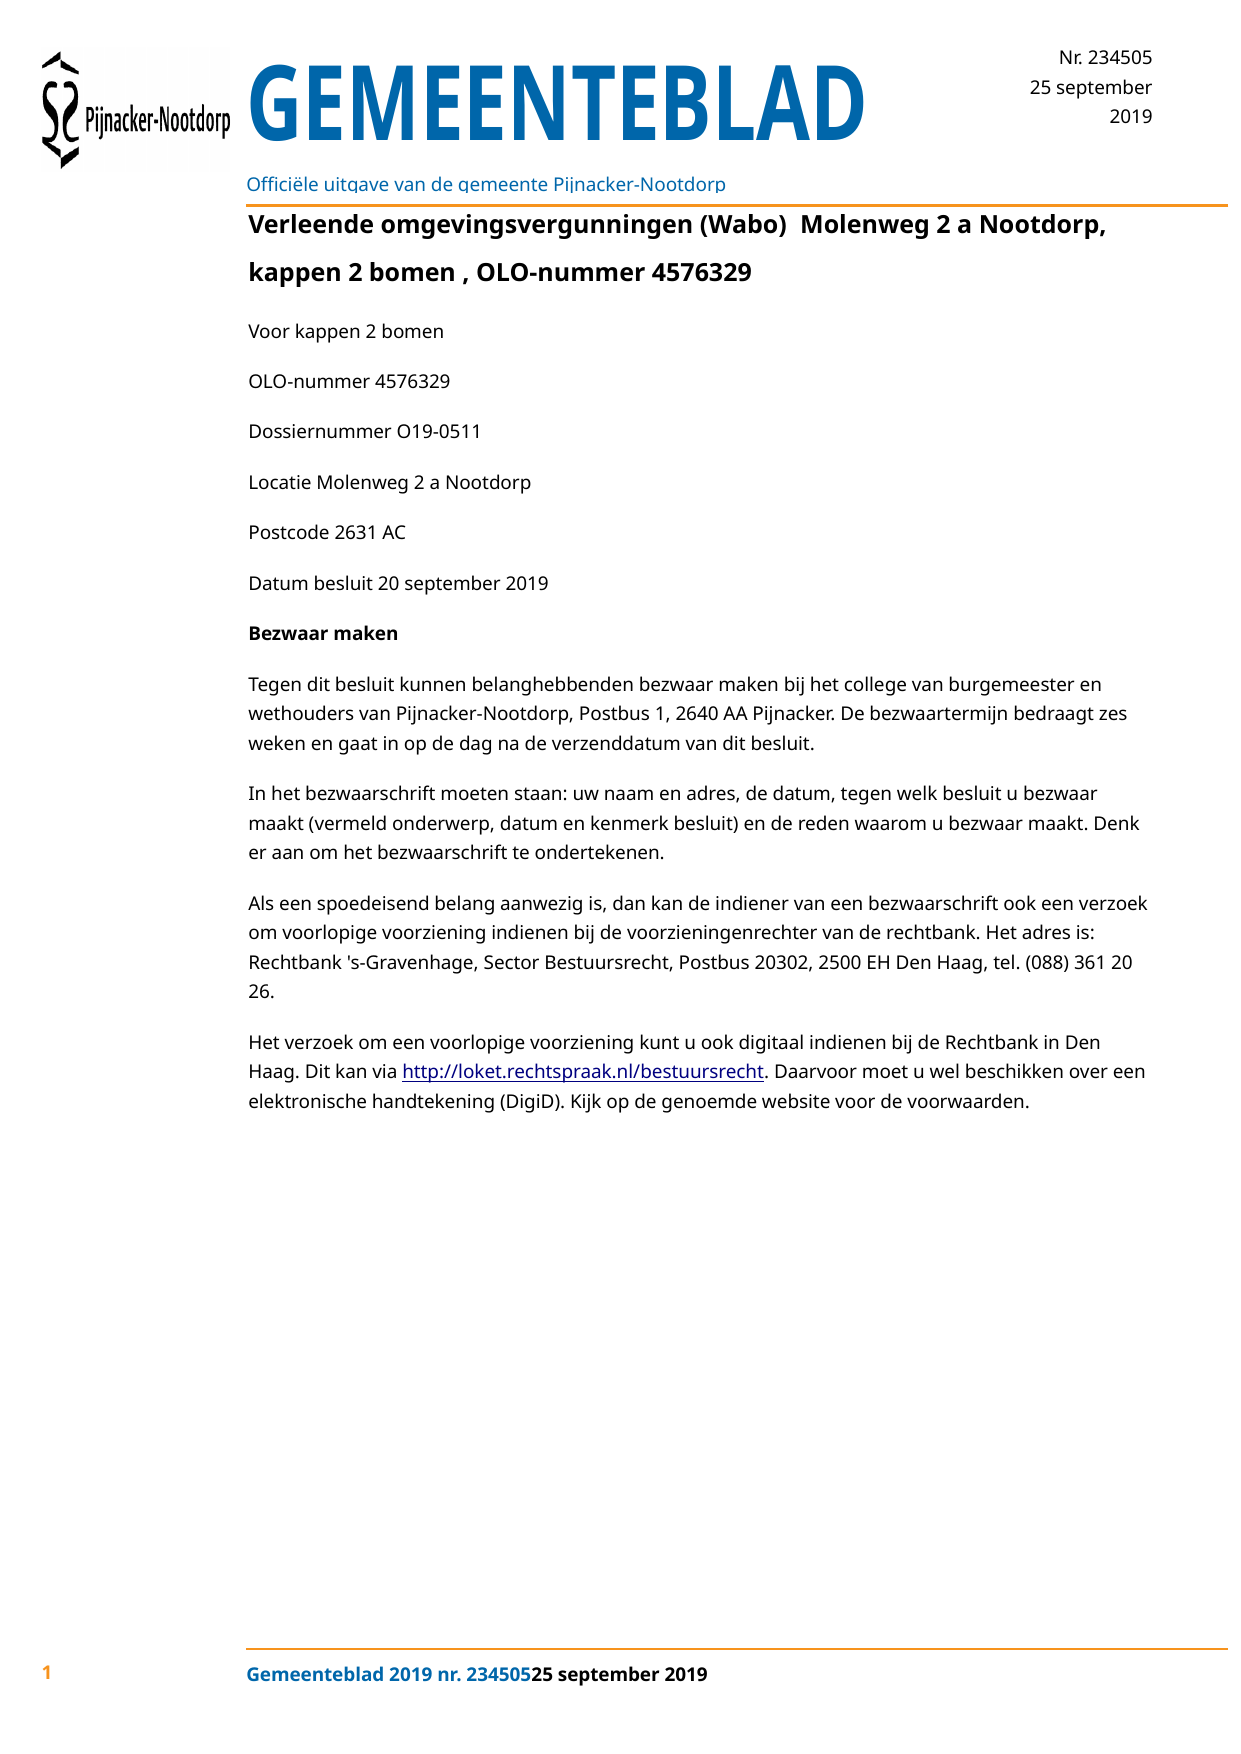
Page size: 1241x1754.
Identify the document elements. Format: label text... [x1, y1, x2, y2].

text Verleende omgevingsvergunningen (Wabo) Molenweg 2 a Nootdorp, kappen 2 bomen , OLO-nummer 4576329 [248, 207, 1152, 288]
text Dossiernummer O19-0511 [248, 419, 1152, 444]
text Postcode 2631 AC [248, 519, 1152, 545]
picture [41, 47, 231, 172]
text Datum besluit 20 september 2019 [248, 570, 1152, 596]
text Voor kappen 2 bomen [248, 318, 1152, 344]
text Als een spoedeisend belang aanwezig is, dan kan de indiener van een bezwaarschrift ook een verzoek om voorlopige voorziening indienen bij de voorzieningenrechter van de rechtbank. Het adres is: Rechtbank 's-Gravenhage, Sector Bestuursrecht, Postbus 20302, 2500 EH Den Haag, tel. (088) 361 20 26. [248, 890, 1152, 1004]
text Tegen dit besluit kunnen belanghebbenden bezwaar maken bij het college van burgemeester en wethouders van Pijnacker-Nootdorp, Postbus 1, 2640 AA Pijnacker. De bezwaartermijn bedraagt zes weken en gaat in op de dag na de verzenddatum van dit besluit. [248, 671, 1152, 756]
text In het bezwaarschrift moeten staan: uw naam en adres, de datum, tegen welk besluit u bezwaar maakt (vermeld onderwerp, datum en kenmerk besluit) en de reden waarom u bezwaar maakt. Denk er aan om het bezwaarschrift te ondertekenen. [248, 780, 1152, 865]
text OLO-nummer 4576329 [248, 368, 1152, 394]
text Locatie Molenweg 2 a Nootdorp [248, 469, 1152, 495]
text Het verzoek om een voorlopige voorziening kunt u ook digitaal indienen bij de Rechtbank in Den Haag. Dit kan via http://loket.rechtspraak.nl/bestuursrecht. Daarvoor moet u wel beschikken over een elektronische handtekening (DigiD). Kijk op de genoemde website voor de voorwaarden. [248, 1029, 1152, 1114]
text Bezwaar maken [248, 620, 1152, 646]
